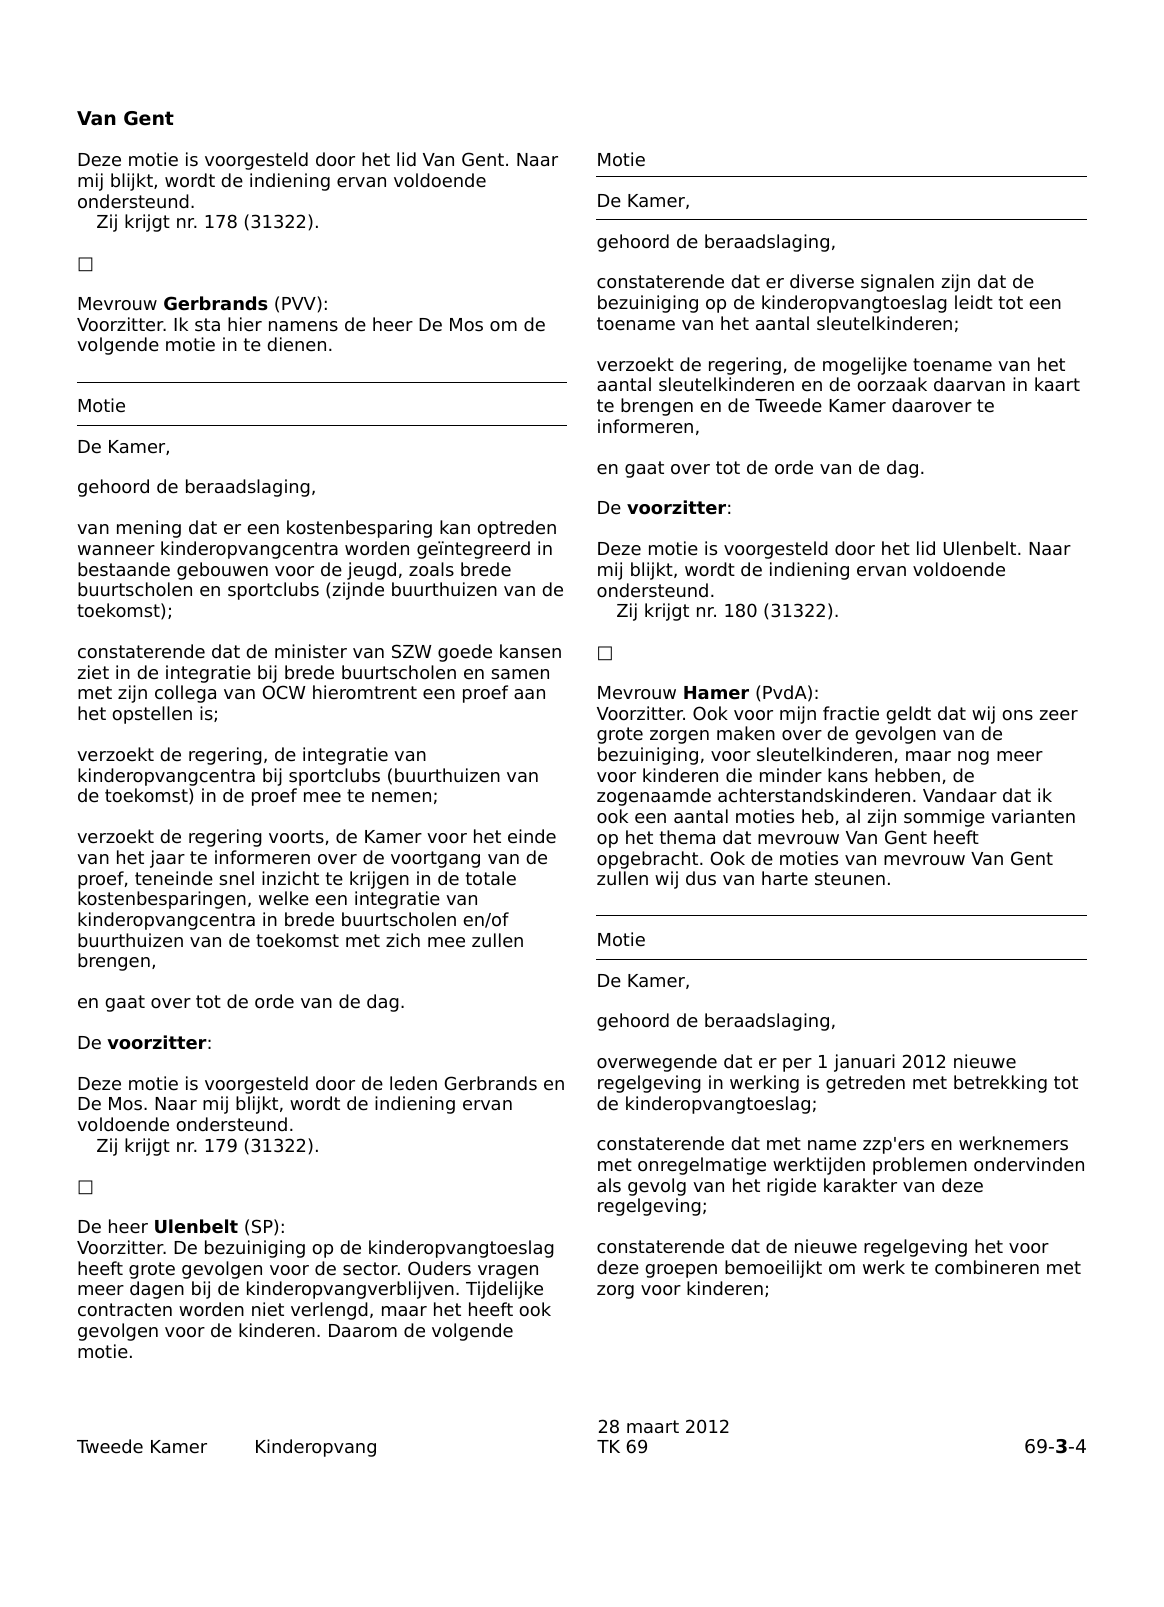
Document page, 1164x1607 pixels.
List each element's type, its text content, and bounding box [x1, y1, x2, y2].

text gehoord de beraadslaging, [596, 1011, 1087, 1032]
text Motie [596, 150, 1087, 171]
text verzoekt de regering, de mogelijke toename van het aantal sleutelkinderen en de oorzaak daarvan in kaart te brengen en de Tweede Kamer daarover te informeren, [596, 354, 1087, 437]
text constaterende dat er diverse signalen zijn dat de bezuiniging op de kinderopvangtoeslag leidt tot een toename van het aantal sleutelkinderen; [596, 272, 1087, 334]
text constaterende dat de nieuwe regelgeving het voor deze groepen bemoeilijkt om werk te combineren met zorg voor kinderen; [596, 1237, 1087, 1299]
text Voorzitter. Ook voor mijn fractie geldt dat wij ons zeer grote zorgen maken over de gevolgen van de bezuiniging, voor sleutelkinderen, maar nog meer voor kinderen die minder kans hebben, de zogenaamde achterstandskinderen. Vandaar dat ik ook een aantal moties heb, al zijn sommige varianten op het thema dat mevrouw Van Gent heeft opgebracht. Ook de moties van mevrouw Van Gent zullen wij dus van harte steunen. [596, 703, 1087, 890]
text Zij krijgt nr. 179 (31322). [77, 1136, 567, 1156]
text □ [77, 1176, 567, 1197]
text Mevrouw Gerbrands (PVV): [77, 294, 567, 314]
text □ [596, 642, 1087, 663]
text van mening dat er een kostenbesparing kan optreden wanneer kinderopvangcentra worden geïntegreerd in bestaande gebouwen voor de jeugd, zoals brede buurtscholen en sportclubs (zijnde buurthuizen van de toekomst); [77, 518, 567, 622]
text Deze motie is voorgesteld door het lid Ulenbelt. Naar mij blijkt, wordt de indiening ervan voldoende ondersteund. [596, 539, 1087, 601]
text Deze motie is voorgesteld door de leden Gerbrands en De Mos. Naar mij blijkt, wordt de indiening ervan voldoende ondersteund. [77, 1073, 567, 1136]
text De heer Ulenbelt (SP): [77, 1217, 567, 1238]
text Voorzitter. Ik sta hier namens de heer De Mos om de volgende motie in te dienen. [77, 314, 567, 356]
text Zij krijgt nr. 178 (31322). [77, 212, 567, 233]
text constaterende dat met name zzp'ers en werknemers met onregelmatige werktijden problemen ondervinden als gevolg van het rigide karakter van deze regelgeving; [596, 1134, 1087, 1217]
text en gaat over tot de orde van de dag. [77, 992, 567, 1013]
text verzoekt de regering voorts, de Kamer voor het einde van het jaar te informeren over de voortgang van de proef, teneinde snel inzicht te krijgen in de totale kostenbesparingen, welke een integratie van kinderopvangcentra in brede buurtscholen en/of buurthuizen van de toekomst met zich mee zullen brengen, [77, 827, 567, 972]
text De Kamer, [77, 437, 567, 457]
text □ [77, 253, 567, 274]
text De voorzitter: [77, 1033, 567, 1053]
text en gaat over tot de orde van de dag. [596, 457, 1087, 478]
text gehoord de beraadslaging, [596, 232, 1087, 252]
text Mevrouw Hamer (PvdA): [596, 683, 1087, 703]
text Voorzitter. De bezuiniging op de kinderopvangtoeslag heeft grote gevolgen voor de sector. Ouders vragen meer dagen bij de kinderopvangverblijven. Tijdelijke contracten worden niet verlengd, maar het heeft ook gevolgen voor de kinderen. Daarom de volgende motie. [77, 1238, 567, 1362]
text De Kamer, [596, 971, 1087, 991]
text Motie [77, 396, 567, 417]
text overwegende dat er per 1 januari 2012 nieuwe regelgeving in werking is getreden met betrekking tot de kinderopvangtoeslag; [596, 1052, 1087, 1114]
text constaterende dat de minister van SZW goede kansen ziet in de integratie bij brede buurtscholen en samen met zijn collega van OCW hieromtrent een proef aan het opstellen is; [77, 642, 567, 725]
text gehoord de beraadslaging, [77, 477, 567, 498]
text Deze motie is voorgesteld door het lid Van Gent. Naar mij blijkt, wordt de indiening ervan voldoende ondersteund. [77, 150, 567, 212]
text Motie [596, 930, 1087, 951]
text Zij krijgt nr. 180 (31322). [596, 601, 1087, 622]
text verzoekt de regering, de integratie van kinderopvangcentra bij sportclubs (buurthuizen van de toekomst) in de proef mee te nemen; [77, 745, 567, 807]
text De voorzitter: [596, 498, 1087, 519]
text De Kamer, [596, 191, 1087, 212]
